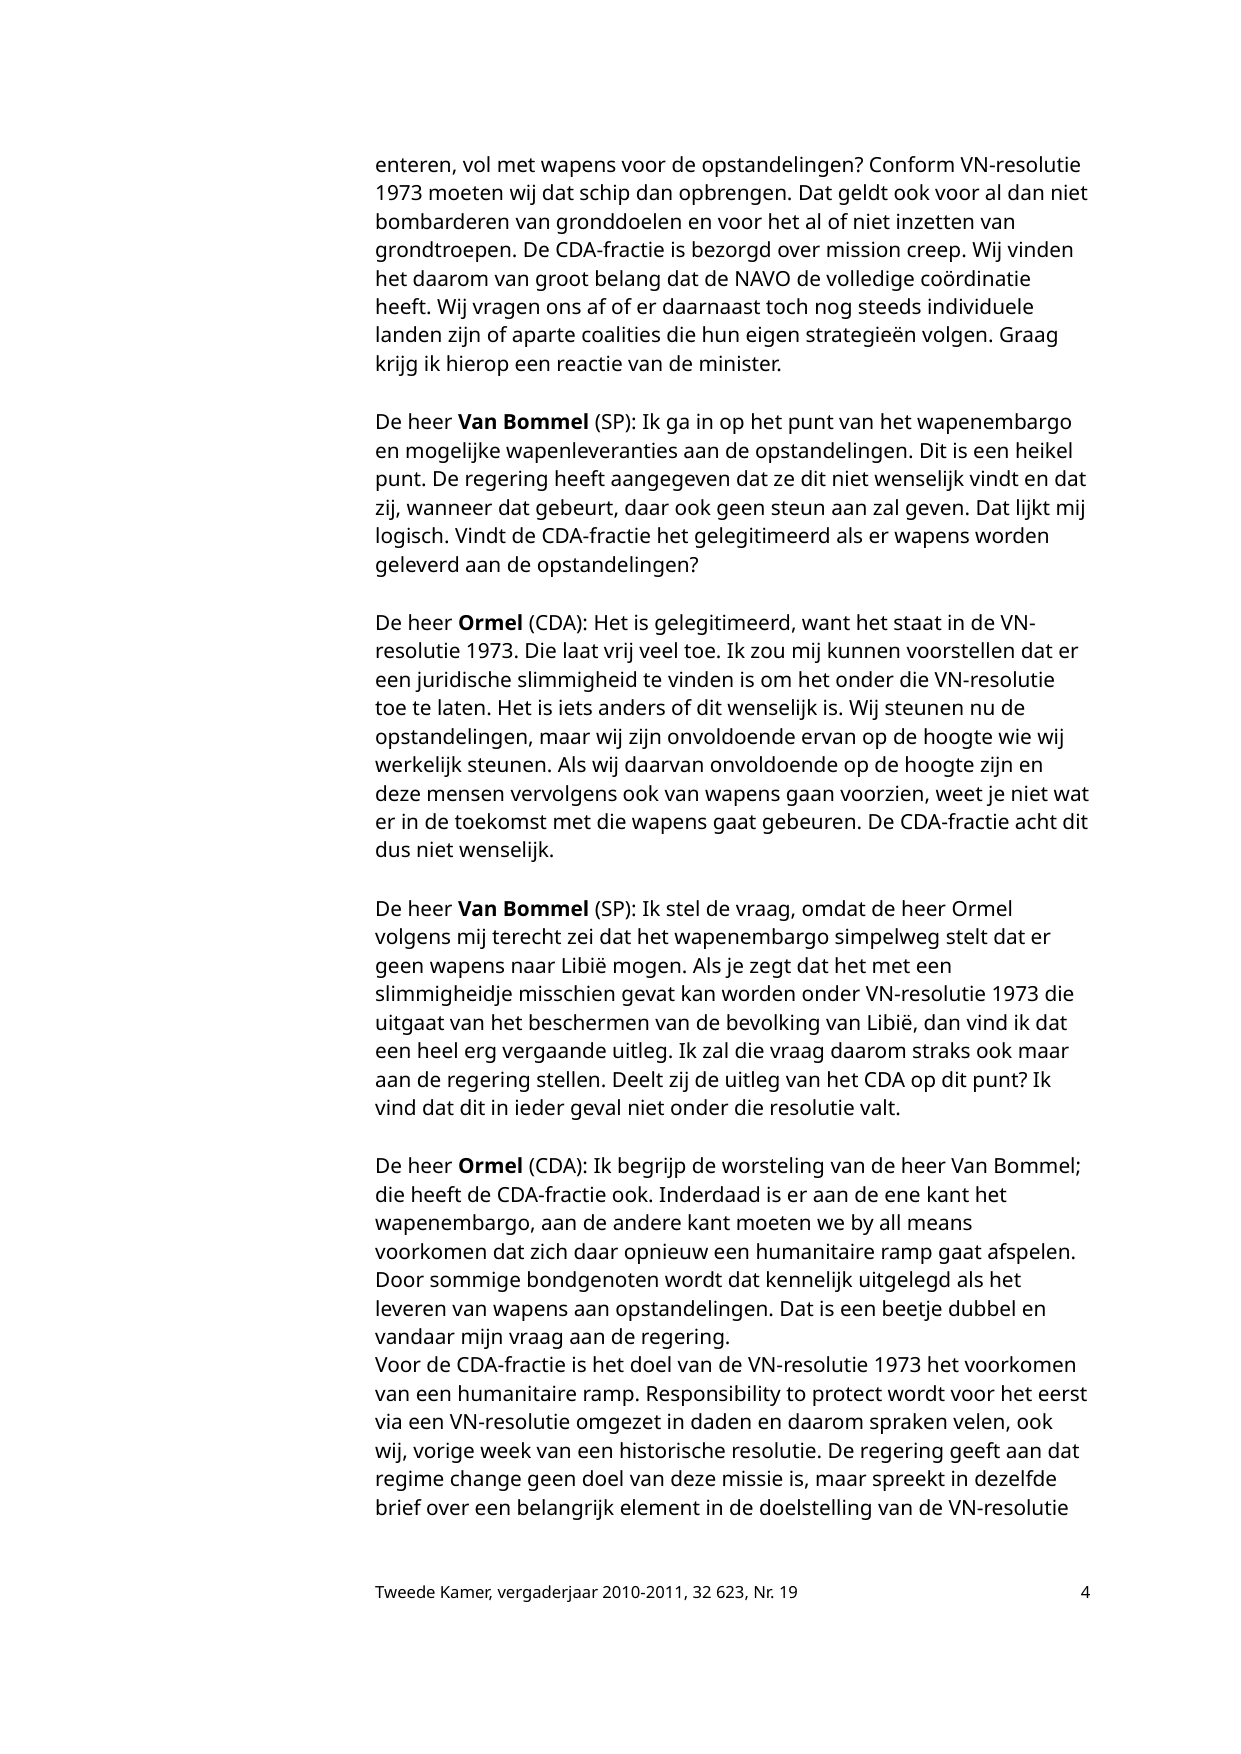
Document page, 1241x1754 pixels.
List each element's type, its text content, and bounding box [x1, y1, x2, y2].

text De heer Van Bommel (SP): Ik stel de vraag, omdat de heer Ormel volgens mij terecht zei dat het wapenembargo simpelweg stelt dat er geen wapens naar Libië mogen. Als je zegt dat het met een slimmigheidje misschien gevat kan worden onder VN-resolutie 1973 die uitgaat van het beschermen van de bevolking van Libië, dan vind ik dat een heel erg vergaande uitleg. Ik zal die vraag daarom straks ook maar aan de regering stellen. Deelt zij de uitleg van het CDA op dit punt? Ik vind dat dit in ieder geval niet onder die resolutie valt. [375, 894, 1090, 1122]
text enteren, vol met wapens voor de opstandelingen? Conform VN-resolutie 1973 moeten wij dat schip dan opbrengen. Dat geldt ook voor al dan niet bombarderen van gronddoelen en voor het al of niet inzetten van grondtroepen. De CDA-fractie is bezorgd over mission creep. Wij vinden het daarom van groot belang dat de NAVO de volledige coördinatie heeft. Wij vragen ons af of er daarnaast toch nog steeds individuele landen zijn of aparte coalities die hun eigen strategieën volgen. Graag krijg ik hierop een reactie van de minister. [375, 150, 1090, 377]
text De heer Ormel (CDA): Het is gelegitimeerd, want het staat in de VN-resolutie 1973. Die laat vrij veel toe. Ik zou mij kunnen voorstellen dat er een juridische slimmigheid te vinden is om het onder die VN-resolutie toe te laten. Het is iets anders of dit wenselijk is. Wij steunen nu de opstandelingen, maar wij zijn onvoldoende ervan op de hoogte wie wij werkelijk steunen. Als wij daarvan onvoldoende op de hoogte zijn en deze mensen vervolgens ook van wapens gaan voorzien, weet je niet wat er in de toekomst met die wapens gaat gebeuren. De CDA-fractie acht dit dus niet wenselijk. [375, 608, 1090, 864]
text De heer Ormel (CDA): Ik begrijp de worsteling van de heer Van Bommel; die heeft de CDA-fractie ook. Inderdaad is er aan de ene kant het wapenembargo, aan de andere kant moeten we by all means voorkomen dat zich daar opnieuw een humanitaire ramp gaat afspelen. Door sommige bondgenoten wordt dat kennelijk uitgelegd als het leveren van wapens aan opstandelingen. Dat is een beetje dubbel en vandaar mijn vraag aan de regering. [375, 1152, 1090, 1351]
text Voor de CDA-fractie is het doel van de VN-resolutie 1973 het voorkomen van een humanitaire ramp. Responsibility to protect wordt voor het eerst via een VN-resolutie omgezet in daden en daarom spraken velen, ook wij, vorige week van een historische resolutie. De regering geeft aan dat regime change geen doel van deze missie is, maar spreekt in dezelfde brief over een belangrijk element in de doelstelling van de VN-resolutie [375, 1351, 1090, 1521]
text De heer Van Bommel (SP): Ik ga in op het punt van het wapenembargo en mogelijke wapenleveranties aan de opstandelingen. Dit is een heikel punt. De regering heeft aangegeven dat ze dit niet wenselijk vindt en dat zij, wanneer dat gebeurt, daar ook geen steun aan zal geven. Dat lijkt mij logisch. Vindt de CDA-fractie het gelegitimeerd als er wapens worden geleverd aan de opstandelingen? [375, 407, 1090, 578]
